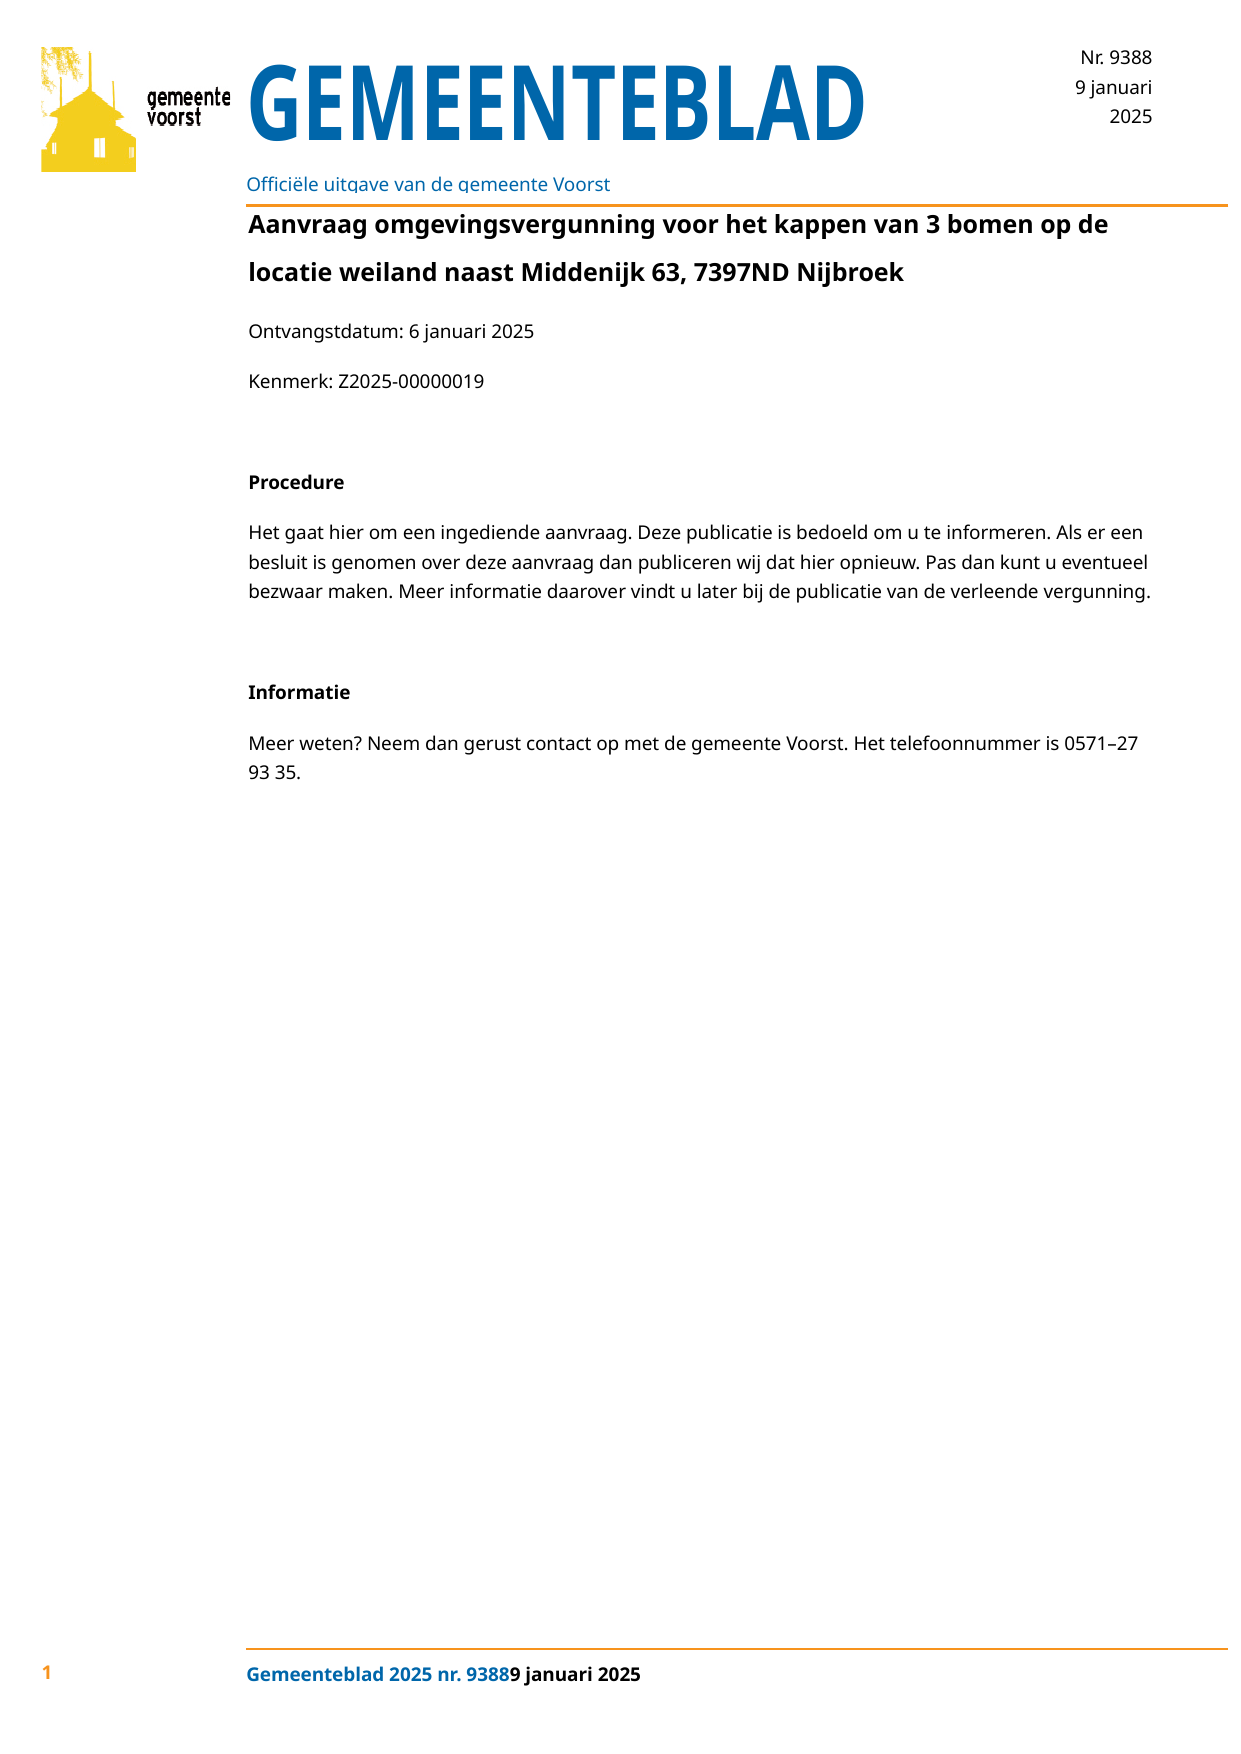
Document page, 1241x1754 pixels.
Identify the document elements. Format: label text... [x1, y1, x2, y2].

text Informatie [248, 679, 1152, 705]
text Meer weten? Neem dan gerust contact op met de gemeente Voorst. Het telefoonnummer is 0571–27 93 35. [248, 730, 1152, 785]
text Procedure [248, 469, 1152, 495]
text Het gaat hier om een ingediende aanvraag. Deze publicatie is bedoeld om u te informeren. Als er een besluit is genomen over deze aanvraag dan publiceren wij dat hier opnieuw. Pas dan kunt u eventueel bezwaar maken. Meer informatie daarover vindt u later bij de publicatie van de verleende vergunning. [248, 519, 1152, 604]
text Kenmerk: Z2025-00000019 [248, 368, 1152, 394]
picture [41, 47, 231, 172]
text Ontvangstdatum: 6 januari 2025 [248, 318, 1152, 344]
text Aanvraag omgevingsvergunning voor het kappen van 3 bomen op de locatie weiland naast Middenijk 63, 7397ND Nijbroek [248, 207, 1152, 288]
